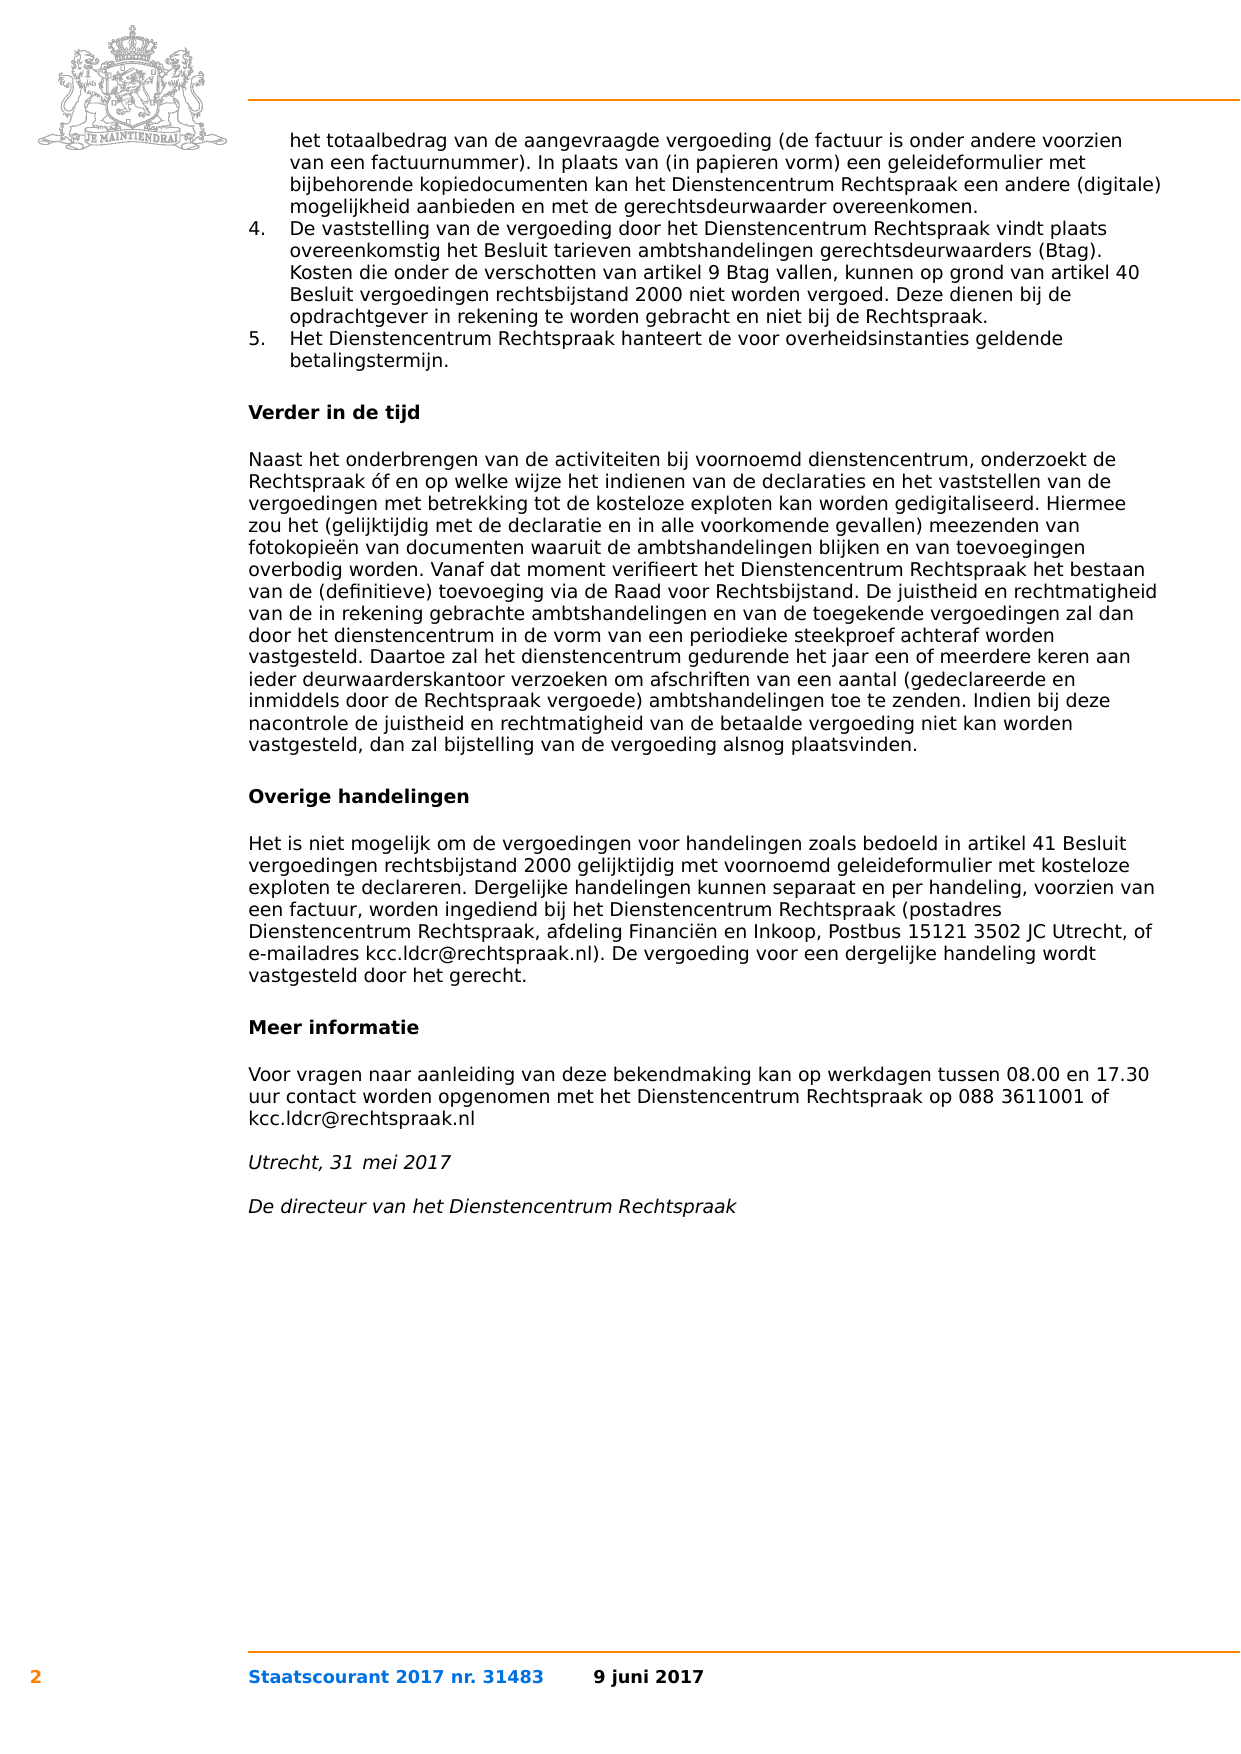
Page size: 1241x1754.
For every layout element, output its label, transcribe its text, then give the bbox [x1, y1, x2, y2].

subtitle Overige handelingen [248, 786, 1163, 808]
text het totaalbedrag van de aangevraagde vergoeding (de factuur is onder andere voorzien van een factuurnummer). In plaats van (in papieren vorm) een geleideformulier met bijbehorende kopiedocumenten kan het Dienstencentrum Rechtspraak een andere (digitale) mogelijkheid aanbieden en met de gerechtsdeurwaarder overeenkomen. [248, 130, 1163, 218]
text Naast het onderbrengen van de activiteiten bij voornoemd dienstencentrum, onderzoekt de Rechtspraak óf en op welke wijze het indienen van de declaraties en het vaststellen van de vergoedingen met betrekking tot de kosteloze exploten kan worden gedigitaliseerd. Hiermee zou het (gelijktijdig met de declaratie en in alle voorkomende gevallen) meezenden van fotokopieën van documenten waaruit de ambtshandelingen blijken en van toevoegingen overbodig worden. Vanaf dat moment verifieert het Dienstencentrum Rechtspraak het bestaan van de (definitieve) toevoeging via de Raad voor Rechtsbijstand. De juistheid en rechtmatigheid van de in rekening gebrachte ambtshandelingen en van de toegekende vergoedingen zal dan door het dienstencentrum in de vorm van een periodieke steekproef achteraf worden vastgesteld. Daartoe zal het dienstencentrum gedurende het jaar een of meerdere keren aan ieder deurwaarderskantoor verzoeken om afschriften van een aantal (gedeclareerde en inmiddels door de Rechtspraak vergoede) ambtshandelingen toe te zenden. Indien bij deze nacontrole de juistheid en rechtmatigheid van de betaalde vergoeding niet kan worden vastgesteld, dan zal bijstelling van de vergoeding alsnog plaatsvinden. [248, 449, 1163, 756]
text Het is niet mogelijk om de vergoedingen voor handelingen zoals bedoeld in artikel 41 Besluit vergoedingen rechtsbijstand 2000 gelijktijdig met voornoemd geleideformulier met kosteloze exploten te declareren. Dergelijke handelingen kunnen separaat en per handeling, voorzien van een factuur, worden ingediend bij het Dienstencentrum Rechtspraak (postadres Dienstencentrum Rechtspraak, afdeling Financiën en Inkoop, Postbus 15121 3502 JC Utrecht, of e-mailadres kcc.ldcr@rechtspraak.nl). De vergoeding voor een dergelijke handeling wordt vastgesteld door het gerecht. [248, 833, 1163, 987]
picture [38, 25, 227, 150]
text Voor vragen naar aanleiding van deze bekendmaking kan op werkdagen tussen 08.00 en 17.30 uur contact worden opgenomen met het Dienstencentrum Rechtspraak op 088 3611001 of kcc.ldcr@rechtspraak.nl [248, 1064, 1163, 1130]
text Utrecht, 31 mei 2017 [248, 1152, 1163, 1174]
subtitle Meer informatie [248, 1017, 1163, 1039]
text 4. De vaststelling van de vergoeding door het Dienstencentrum Rechtspraak vindt plaats overeenkomstig het Besluit tarieven ambtshandelingen gerechtsdeurwaarders (Btag). Kosten die onder de verschotten van artikel 9 Btag vallen, kunnen op grond van artikel 40 Besluit vergoedingen rechtsbijstand 2000 niet worden vergoed. Deze dienen bij de opdrachtgever in rekening te worden gebracht en niet bij de Rechtspraak. [248, 218, 1163, 328]
text De directeur van het Dienstencentrum Rechtspraak [248, 1196, 1163, 1218]
text 5. Het Dienstencentrum Rechtspraak hanteert de voor overheidsinstanties geldende betalingstermijn. [248, 328, 1163, 372]
subtitle Verder in de tijd [248, 402, 1163, 424]
